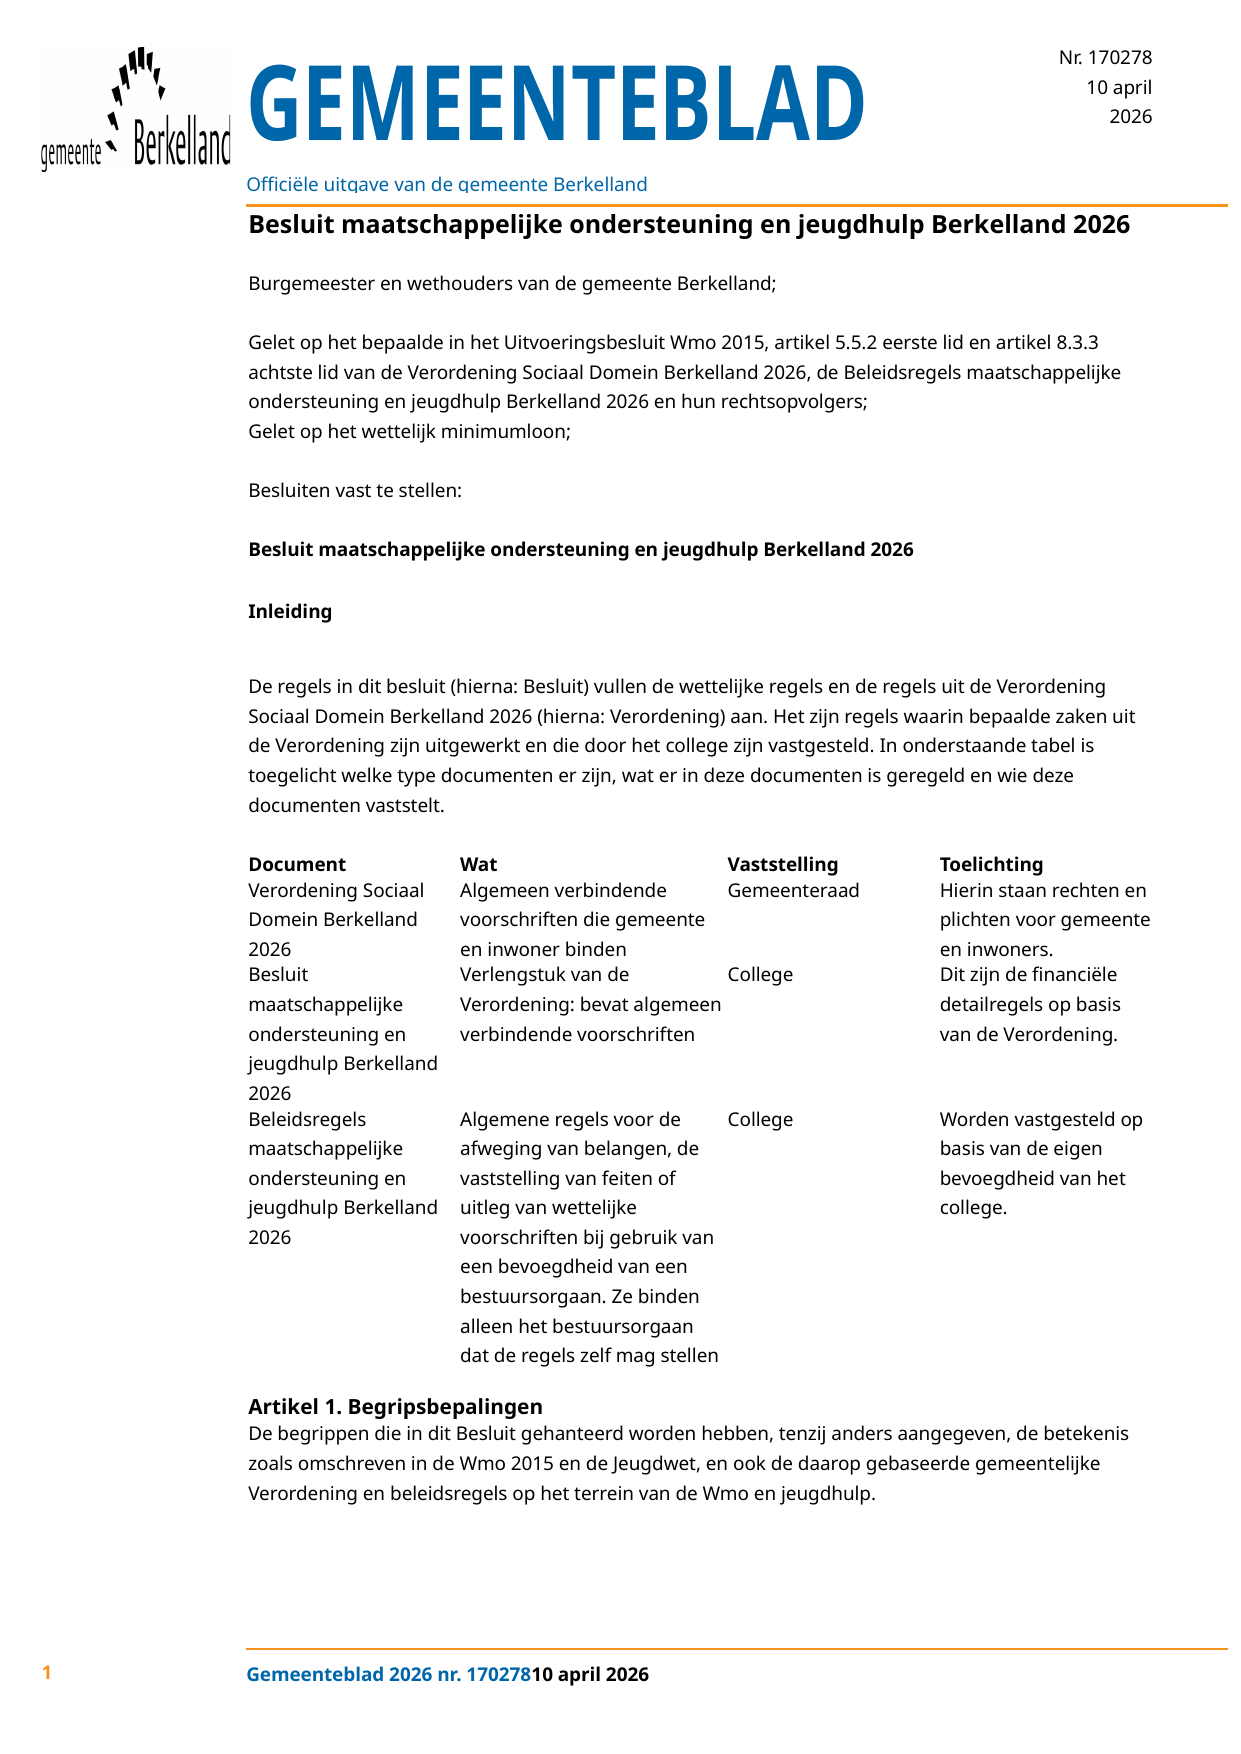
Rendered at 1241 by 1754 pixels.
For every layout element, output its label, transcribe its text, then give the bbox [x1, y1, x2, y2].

table_cell Dit zijn de financiële detailregels op basis van de Verordening. [940, 962, 1152, 1106]
table_cell Algemene regels voor de afweging van belangen, de vaststelling van feiten of uitleg van wettelijke voorschriften bij gebruik van een bevoegdheid van een bestuursorgaan. Ze binden alleen het bestuursorgaan dat de regels zelf mag stellen [460, 1106, 727, 1368]
table_cell Besluit maatschappelijke ondersteuning en jeugdhulp Berkelland 2026 [248, 962, 460, 1106]
table_cell Beleidsregels maatschappelijke ondersteuning en jeugdhulp Berkelland 2026 [248, 1106, 460, 1368]
text Burgemeester en wethouders van de gemeente Berkelland; [248, 270, 1152, 296]
table_header Toelichting [940, 851, 1152, 877]
text Besluiten vast te stellen: [248, 477, 1152, 503]
table_header Vaststelling [728, 851, 939, 877]
table_cell Verordening Sociaal Domein Berkelland 2026 [248, 877, 460, 962]
text Gelet op het wettelijk minimumloon; [248, 418, 1152, 444]
table_cell Verlengstuk van de Verordening: bevat algemeen verbindende voorschriften [460, 962, 727, 1106]
table_cell College [728, 1106, 939, 1368]
text Besluit maatschappelijke ondersteuning en jeugdhulp Berkelland 2026 [248, 207, 1152, 241]
text De begrippen die in dit Besluit gehanteerd worden hebben, tenzij anders aangegeven, de betekenis zoals omschreven in de Wmo 2015 en de Jeugdwet, en ook de daarop gebaseerde gemeentelijke Verordening en beleidsregels op het terrein van de Wmo en jeugdhulp. [248, 1421, 1152, 1506]
table_header Wat [460, 851, 727, 877]
text Inleiding [248, 596, 1152, 624]
text Artikel 1. Begripsbepalingen [248, 1392, 1152, 1421]
table_cell Hierin staan rechten en plichten voor gemeente en inwoners. [940, 877, 1152, 962]
table_header Document [248, 851, 460, 877]
text De regels in dit besluit (hierna: Besluit) vullen de wettelijke regels en de regels uit de Verordening Sociaal Domein Berkelland 2026 (hierna: Verordening) aan. Het zijn regels waarin bepaalde zaken uit de Verordening zijn uitgewerkt en die door het college zijn vastgesteld. In onderstaande tabel is toegelicht welke type documenten er zijn, wat er in deze documenten is geregeld en wie deze documenten vaststelt. [248, 673, 1152, 817]
text Besluit maatschappelijke ondersteuning en jeugdhulp Berkelland 2026 [248, 537, 1152, 562]
table_cell Algemeen verbindende voorschriften die gemeente en inwoner binden [460, 877, 727, 962]
picture [41, 47, 231, 172]
table_cell Gemeenteraad [728, 877, 939, 962]
table_cell Worden vastgesteld op basis van de eigen bevoegdheid van het college. [940, 1106, 1152, 1368]
table_cell College [728, 962, 939, 1106]
text Gelet op het bepaalde in het Uitvoeringsbesluit Wmo 2015, artikel 5.5.2 eerste lid en artikel 8.3.3 achtste lid van de Verordening Sociaal Domein Berkelland 2026, de Beleidsregels maatschappelijke ondersteuning en jeugdhulp Berkelland 2026 en hun rechtsopvolgers; [248, 329, 1152, 414]
